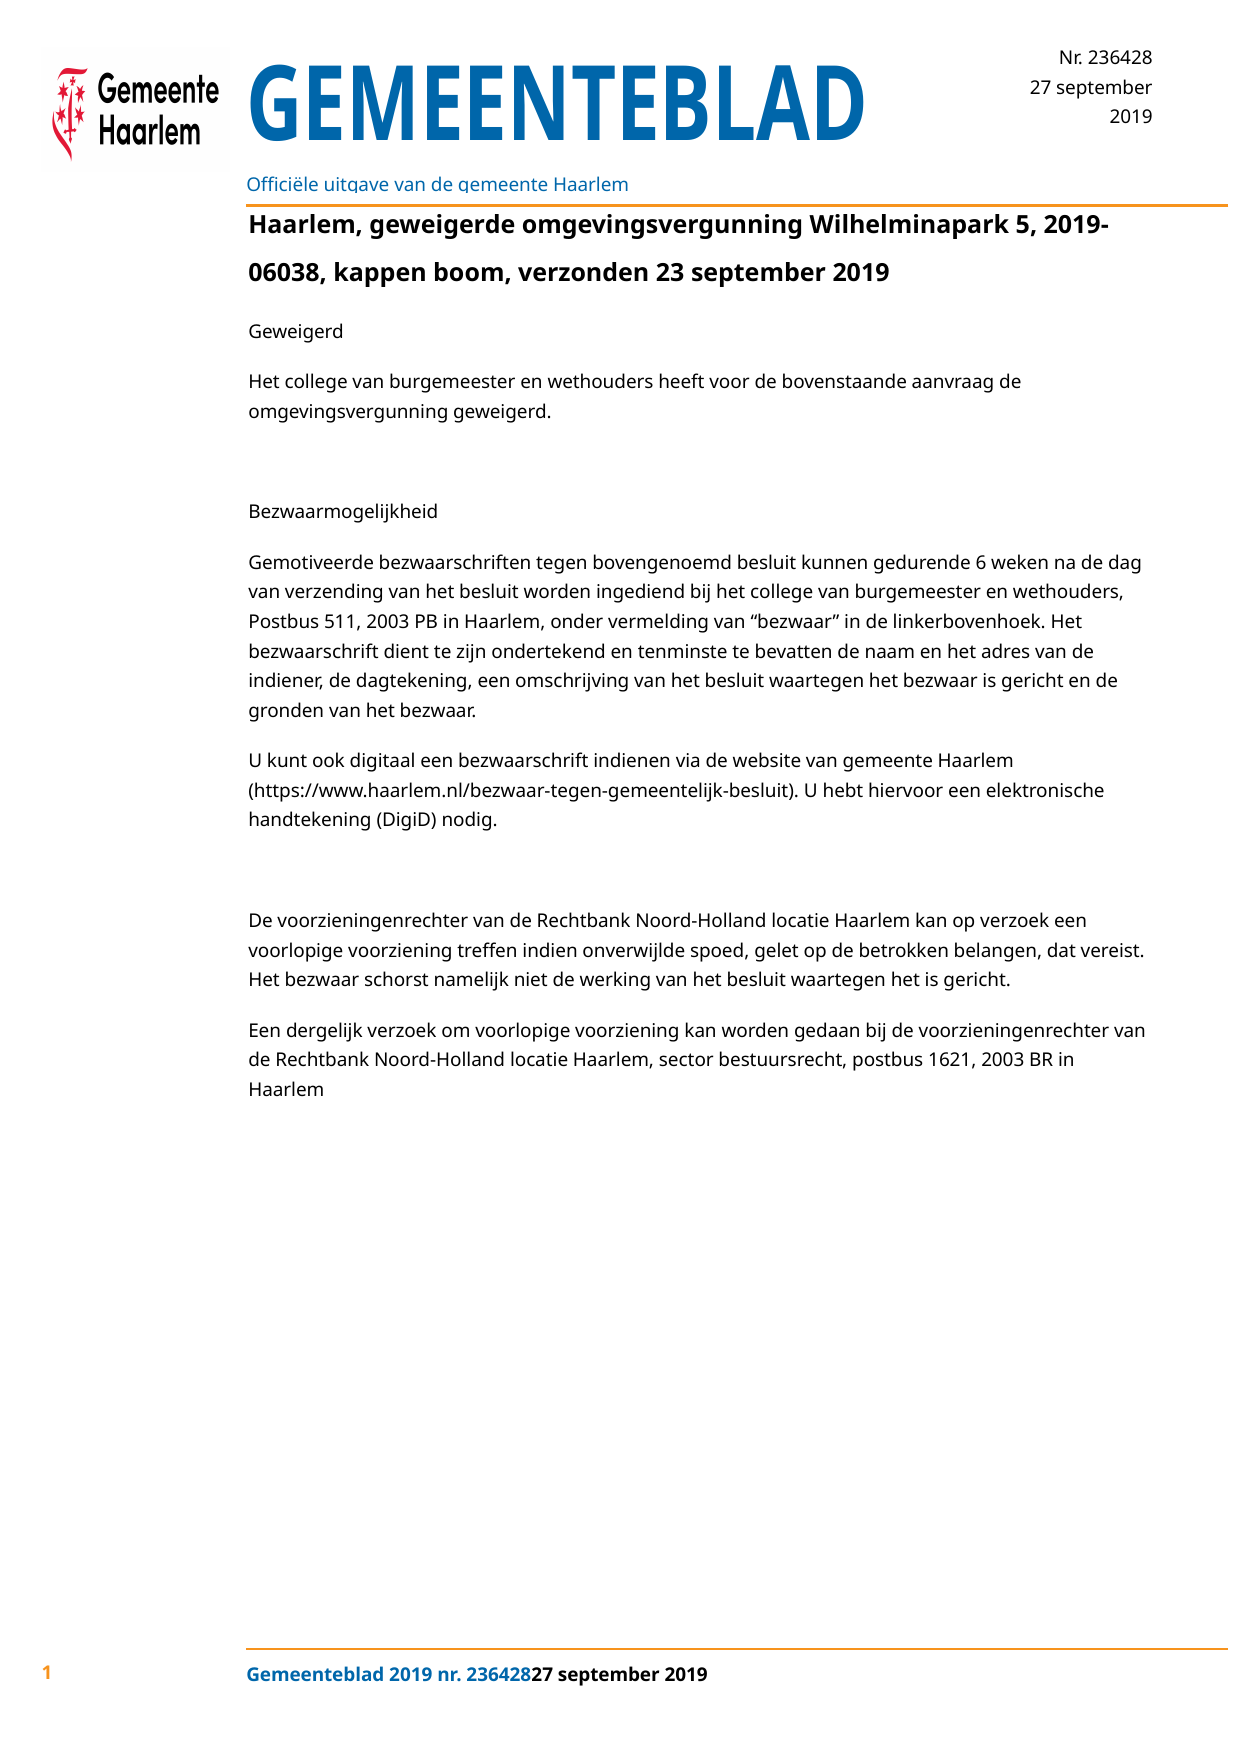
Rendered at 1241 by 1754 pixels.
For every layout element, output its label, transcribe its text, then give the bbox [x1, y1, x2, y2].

text U kunt ook digitaal een bezwaarschrift indienen via de website van gemeente Haarlem (https://www.haarlem.nl/bezwaar-tegen-gemeentelijk-besluit). U hebt hiervoor een elektronische handtekening (DigiD) nodig. [248, 747, 1152, 832]
text Het college van burgemeester en wethouders heeft voor de bovenstaande aanvraag de omgevingsvergunning geweigerd. [248, 368, 1152, 424]
text De voorzieningenrechter van de Rechtbank Noord-Holland locatie Haarlem kan op verzoek een voorlopige voorziening treffen indien onverwijlde spoed, gelet op de betrokken belangen, dat vereist. Het bezwaar schorst namelijk niet de werking van het besluit waartegen het is gericht. [248, 907, 1152, 992]
picture [41, 47, 231, 172]
text Haarlem, geweigerde omgevingsvergunning Wilhelminapark 5, 2019-06038, kappen boom, verzonden 23 september 2019 [248, 207, 1152, 288]
text Een dergelijk verzoek om voorlopige voorziening kan worden gedaan bij de voorzieningenrechter van de Rechtbank Noord-Holland locatie Haarlem, sector bestuursrecht, postbus 1621, 2003 BR in Haarlem [248, 1017, 1152, 1102]
text Gemotiveerde bezwaarschriften tegen bovengenoemd besluit kunnen gedurende 6 weken na de dag van verzending van het besluit worden ingediend bij het college van burgemeester en wethouders, Postbus 511, 2003 PB in Haarlem, onder vermelding van “bezwaar” in de linkerbovenhoek. Het bezwaarschrift dient te zijn ondertekend en tenminste te bevatten de naam en het adres van de indiener, de dagtekening, een omschrijving van het besluit waartegen het bezwaar is gericht en de gronden van het bezwaar. [248, 549, 1152, 723]
text Bezwaarmogelijkheid [248, 499, 1152, 524]
text Geweigerd [248, 318, 1152, 344]
